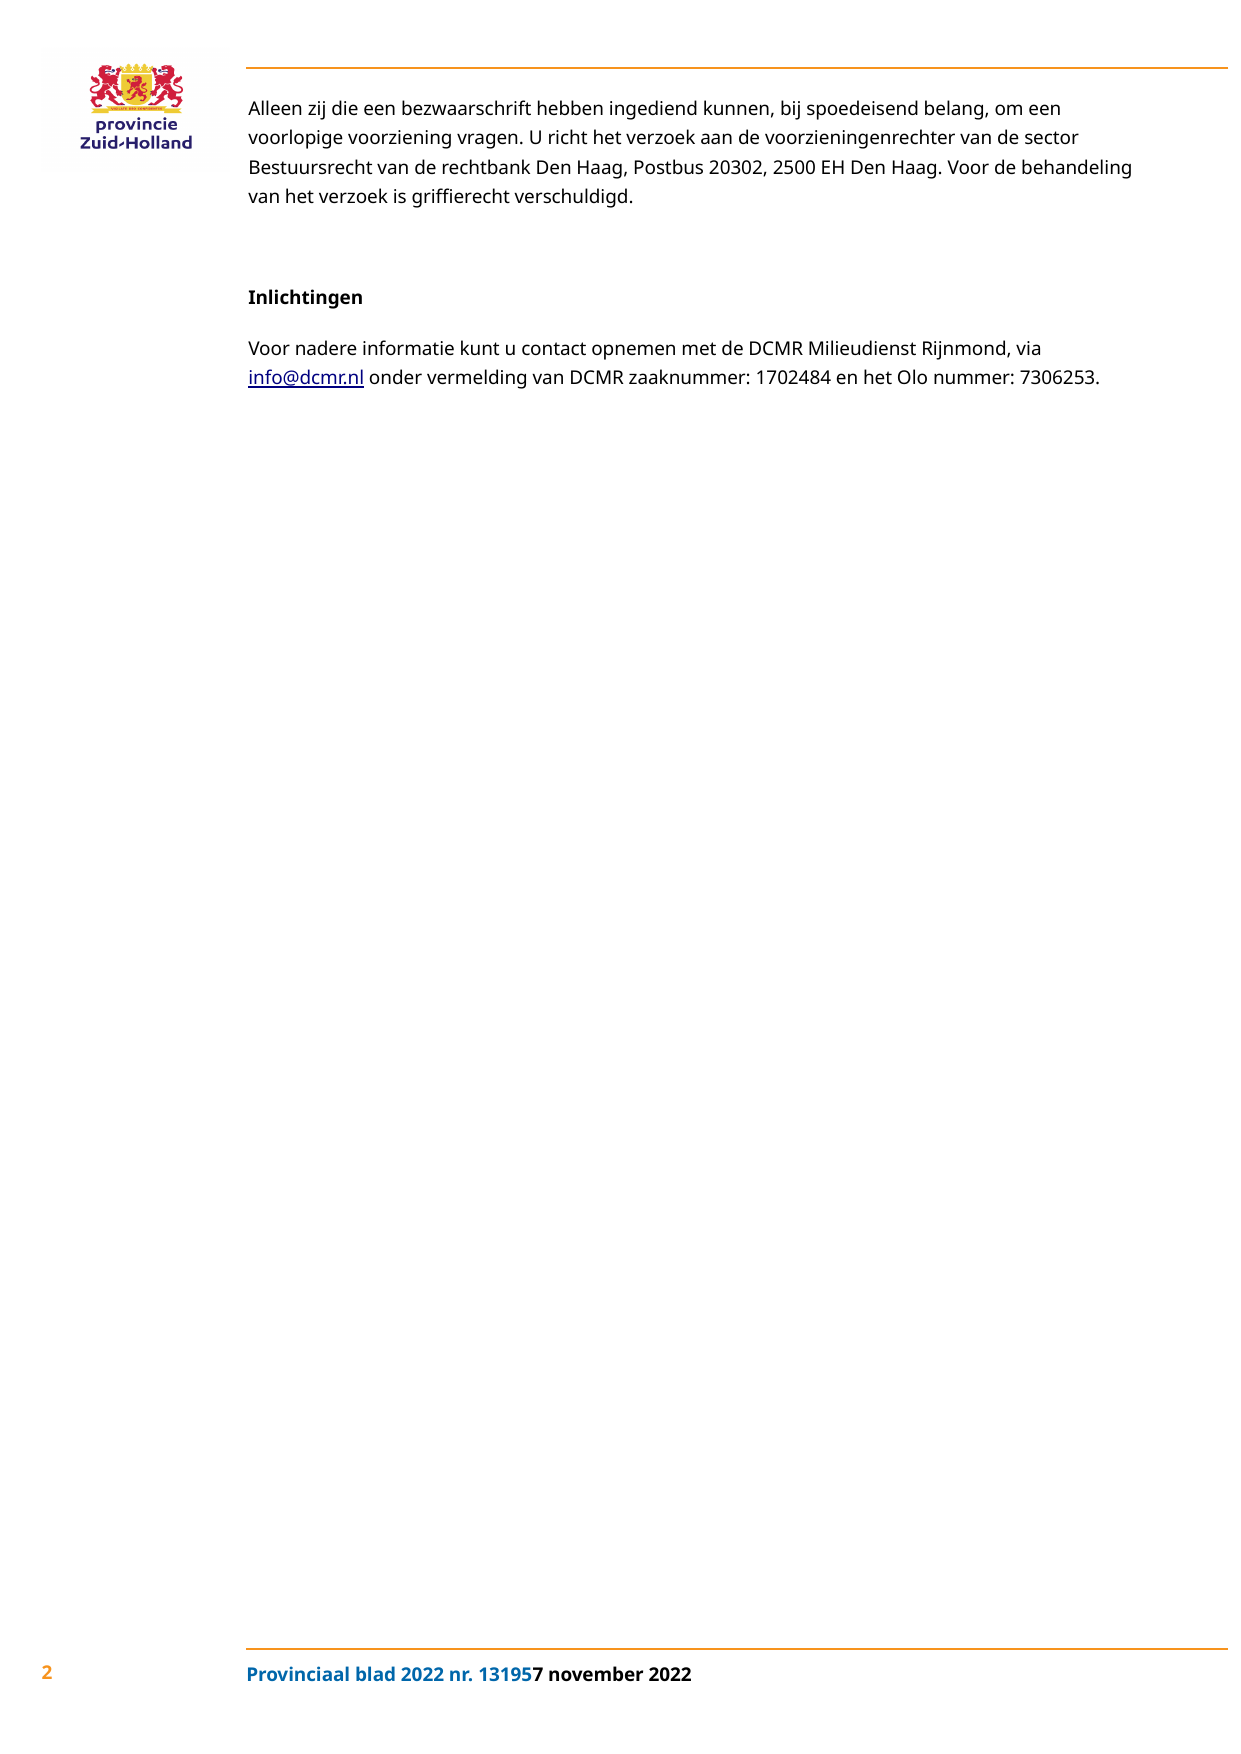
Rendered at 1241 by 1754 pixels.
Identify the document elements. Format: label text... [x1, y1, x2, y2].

text Inlichtingen [248, 284, 1152, 310]
text Alleen zij die een bezwaarschrift hebben ingediend kunnen, bij spoedeisend belang, om een voorlopige voorziening vragen. U richt het verzoek aan de voorzieningenrechter van de sector Bestuursrecht van de rechtbank Den Haag, Postbus 20302, 2500 EH Den Haag. Voor de behandeling van het verzoek is griffierecht verschuldigd. [248, 95, 1152, 209]
picture [41, 47, 231, 172]
text Voor nadere informatie kunt u contact opnemen met de DCMR Milieudienst Rijnmond, via info@dcmr.nl onder vermelding van DCMR zaaknummer: 1702484 en het Olo nummer: 7306253. [248, 335, 1152, 390]
